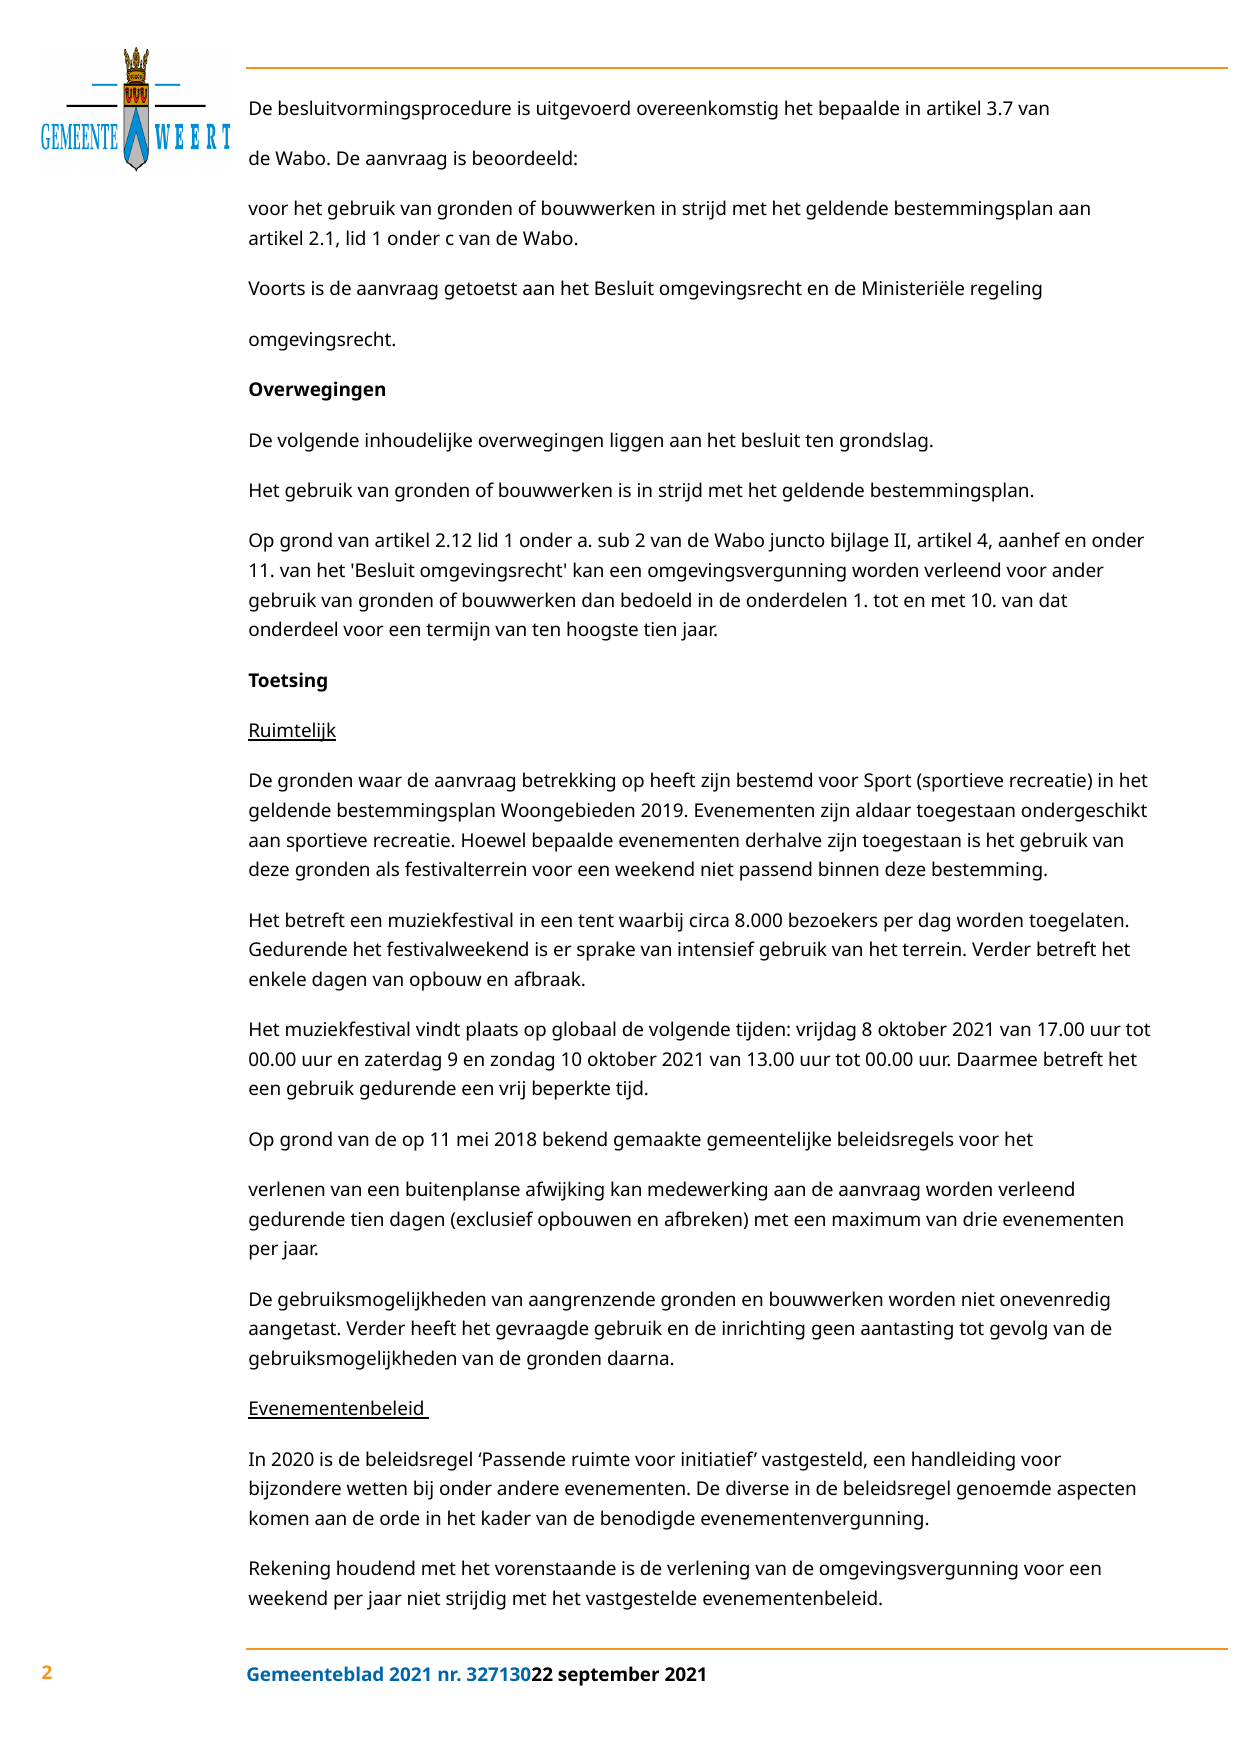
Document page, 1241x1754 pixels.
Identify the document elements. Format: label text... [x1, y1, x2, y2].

text Het gebruik van gronden of bouwwerken is in strijd met het geldende bestemmingsplan. [248, 477, 1152, 503]
text omgevingsrecht. [248, 326, 1152, 352]
text In 2020 is de beleidsregel ‘Passende ruimte voor initiatief’ vastgesteld, een handleiding voor bijzondere wetten bij onder andere evenementen. De diverse in de beleidsregel genoemde aspecten komen aan de orde in het kader van de benodigde evenementenvergunning. [248, 1446, 1152, 1531]
text Evenementenbeleid [248, 1396, 1152, 1421]
text Toetsing [248, 667, 1152, 693]
text De besluitvormingsprocedure is uitgevoerd overeenkomstig het bepaalde in artikel 3.7 van [248, 95, 1152, 121]
text de Wabo. De aanvraag is beoordeeld: [248, 145, 1152, 171]
text Voorts is de aanvraag getoetst aan het Besluit omgevingsrecht en de Ministeriële regeling [248, 276, 1152, 301]
picture [41, 47, 231, 172]
text voor het gebruik van gronden of bouwwerken in strijd met het geldende bestemmingsplan aan artikel 2.1, lid 1 onder c van de Wabo. [248, 196, 1152, 251]
text Ruimtelijk [248, 717, 1152, 743]
text Overwegingen [248, 376, 1152, 402]
text Het muziekfestival vindt plaats op globaal de volgende tijden: vrijdag 8 oktober 2021 van 17.00 uur tot 00.00 uur en zaterdag 9 en zondag 10 oktober 2021 van 13.00 uur tot 00.00 uur. Daarmee betreft het een gebruik gedurende een vrij beperkte tijd. [248, 1016, 1152, 1101]
text De volgende inhoudelijke overwegingen liggen aan het besluit ten grondslag. [248, 427, 1152, 453]
text Op grond van artikel 2.12 lid 1 onder a. sub 2 van de Wabo juncto bijlage II, artikel 4, aanhef en onder 11. van het 'Besluit omgevingsrecht' kan een omgevingsvergunning worden verleend voor ander gebruik van gronden of bouwwerken dan bedoeld in de onderdelen 1. tot en met 10. van dat onderdeel voor een termijn van ten hoogste tien jaar. [248, 528, 1152, 642]
text De gebruiksmogelijkheden van aangrenzende gronden en bouwwerken worden niet onevenredig aangetast. Verder heeft het gevraagde gebruik en de inrichting geen aantasting tot gevolg van de gebruiksmogelijkheden van de gronden daarna. [248, 1286, 1152, 1371]
text Het betreft een muziekfestival in een tent waarbij circa 8.000 bezoekers per dag worden toegelaten. Gedurende het festivalweekend is er sprake van intensief gebruik van het terrein. Verder betreft het enkele dagen van opbouw en afbraak. [248, 907, 1152, 992]
text De gronden waar de aanvraag betrekking op heeft zijn bestemd voor Sport (sportieve recreatie) in het geldende bestemmingsplan Woongebieden 2019. Evenementen zijn aldaar toegestaan ondergeschikt aan sportieve recreatie. Hoewel bepaalde evenementen derhalve zijn toegestaan is het gebruik van deze gronden als festivalterrein voor een weekend niet passend binnen deze bestemming. [248, 768, 1152, 882]
text Rekening houdend met het vorenstaande is de verlening van de omgevingsvergunning voor een weekend per jaar niet strijdig met het vastgestelde evenementenbeleid. [248, 1556, 1152, 1611]
text verlenen van een buitenplanse afwijking kan medewerking aan de aanvraag worden verleend gedurende tien dagen (exclusief opbouwen en afbreken) met een maximum van drie evenementen per jaar. [248, 1176, 1152, 1261]
text Op grond van de op 11 mei 2018 bekend gemaakte gemeentelijke beleidsregels voor het [248, 1126, 1152, 1152]
